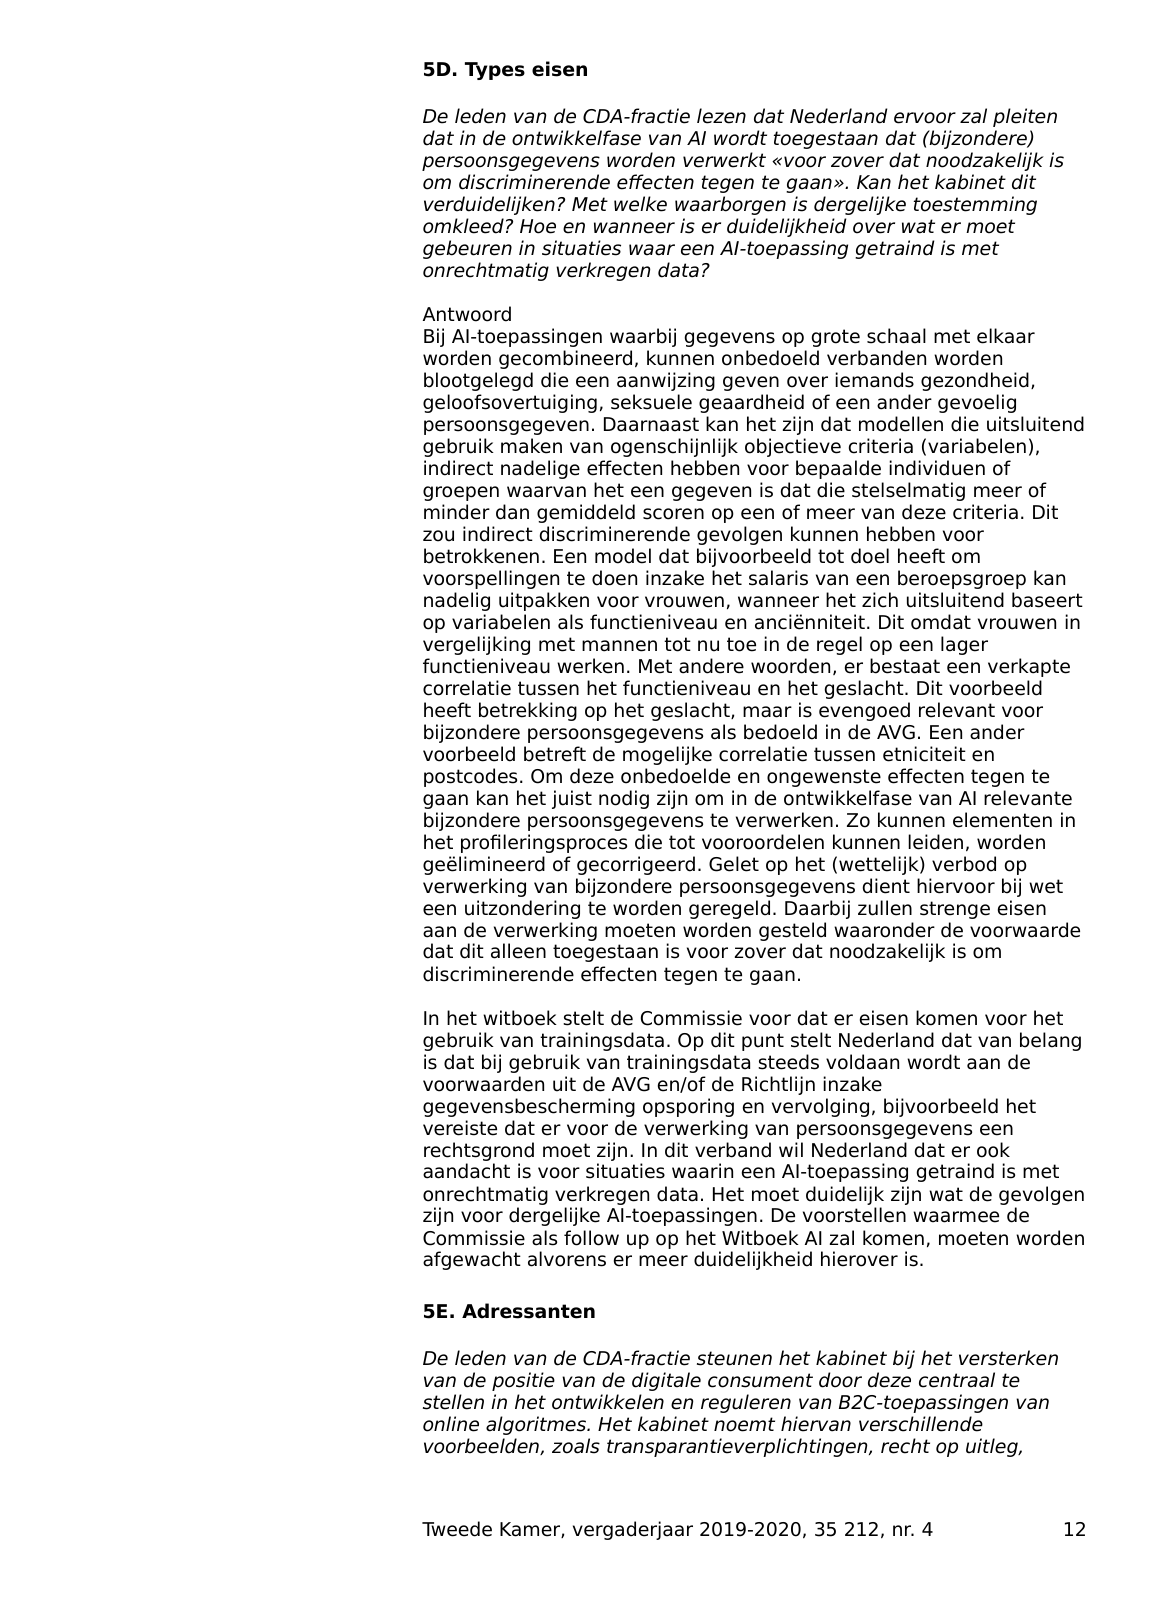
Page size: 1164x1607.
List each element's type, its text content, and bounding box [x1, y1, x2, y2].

text Bij AI-toepassingen waarbij gegevens op grote schaal met elkaar worden gecombineerd, kunnen onbedoeld verbanden worden blootgelegd die een aanwijzing geven over iemands gezondheid, geloofsovertuiging, seksuele geaardheid of een ander gevoelig persoonsgegeven. Daarnaast kan het zijn dat modellen die uitsluitend gebruik maken van ogenschijnlijk objectieve criteria (variabelen), indirect nadelige effecten hebben voor bepaalde individuen of groepen waarvan het een gegeven is dat die stelselmatig meer of minder dan gemiddeld scoren op een of meer van deze criteria. Dit zou indirect discriminerende gevolgen kunnen hebben voor betrokkenen. Een model dat bijvoorbeeld tot doel heeft om voorspellingen te doen inzake het salaris van een beroepsgroep kan nadelig uitpakken voor vrouwen, wanneer het zich uitsluitend baseert op variabelen als functieniveau en anciënniteit. Dit omdat vrouwen in vergelijking met mannen tot nu toe in de regel op een lager functieniveau werken. Met andere woorden, er bestaat een verkapte correlatie tussen het functieniveau en het geslacht. Dit voorbeeld heeft betrekking op het geslacht, maar is evengoed relevant voor bijzondere persoonsgegevens als bedoeld in de AVG. Een ander voorbeeld betreft de mogelijke correlatie tussen etniciteit en postcodes. Om deze onbedoelde en ongewenste effecten tegen te gaan kan het juist nodig zijn om in de ontwikkelfase van AI relevante bijzondere persoonsgegevens te verwerken. Zo kunnen elementen in het profileringsproces die tot vooroordelen kunnen leiden, worden geëlimineerd of gecorrigeerd. Gelet op het (wettelijk) verbod op verwerking van bijzondere persoonsgegevens dient hiervoor bij wet een uitzondering te worden geregeld. Daarbij zullen strenge eisen aan de verwerking moeten worden gesteld waaronder de voorwaarde dat dit alleen toegestaan is voor zover dat noodzakelijk is om discriminerende effecten tegen te gaan. [422, 326, 1087, 985]
subtitle 5E. Adressanten [422, 1301, 1087, 1323]
text De leden van de CDA-fractie lezen dat Nederland ervoor zal pleiten dat in de ontwikkelfase van AI wordt toegestaan dat (bijzondere) persoonsgegevens worden verwerkt «voor zover dat noodzakelijk is om discriminerende effecten tegen te gaan». Kan het kabinet dit verduidelijken? Met welke waarborgen is dergelijke toestemming omkleed? Hoe en wanneer is er duidelijkheid over wat er moet gebeuren in situaties waar een AI-toepassing getraind is met onrechtmatig verkregen data? [422, 106, 1087, 282]
subtitle 5D. Types eisen [422, 59, 1087, 81]
text Antwoord [422, 304, 1087, 326]
text In het witboek stelt de Commissie voor dat er eisen komen voor het gebruik van trainingsdata. Op dit punt stelt Nederland dat van belang is dat bij gebruik van trainingsdata steeds voldaan wordt aan de voorwaarden uit de AVG en/of de Richtlijn inzake gegevensbescherming opsporing en vervolging, bijvoorbeeld het vereiste dat er voor de verwerking van persoonsgegevens een rechtsgrond moet zijn. In dit verband wil Nederland dat er ook aandacht is voor situaties waarin een AI-toepassing getraind is met onrechtmatig verkregen data. Het moet duidelijk zijn wat de gevolgen zijn voor dergelijke AI-toepassingen. De voorstellen waarmee de Commissie als follow up op het Witboek AI zal komen, moeten worden afgewacht alvorens er meer duidelijkheid hierover is. [422, 1008, 1087, 1271]
text De leden van de CDA-fractie steunen het kabinet bij het versterken van de positie van de digitale consument door deze centraal te stellen in het ontwikkelen en reguleren van B2C-toepassingen van online algoritmes. Het kabinet noemt hiervan verschillende voorbeelden, zoals transparantieverplichtingen, recht op uitleg, [422, 1348, 1087, 1458]
